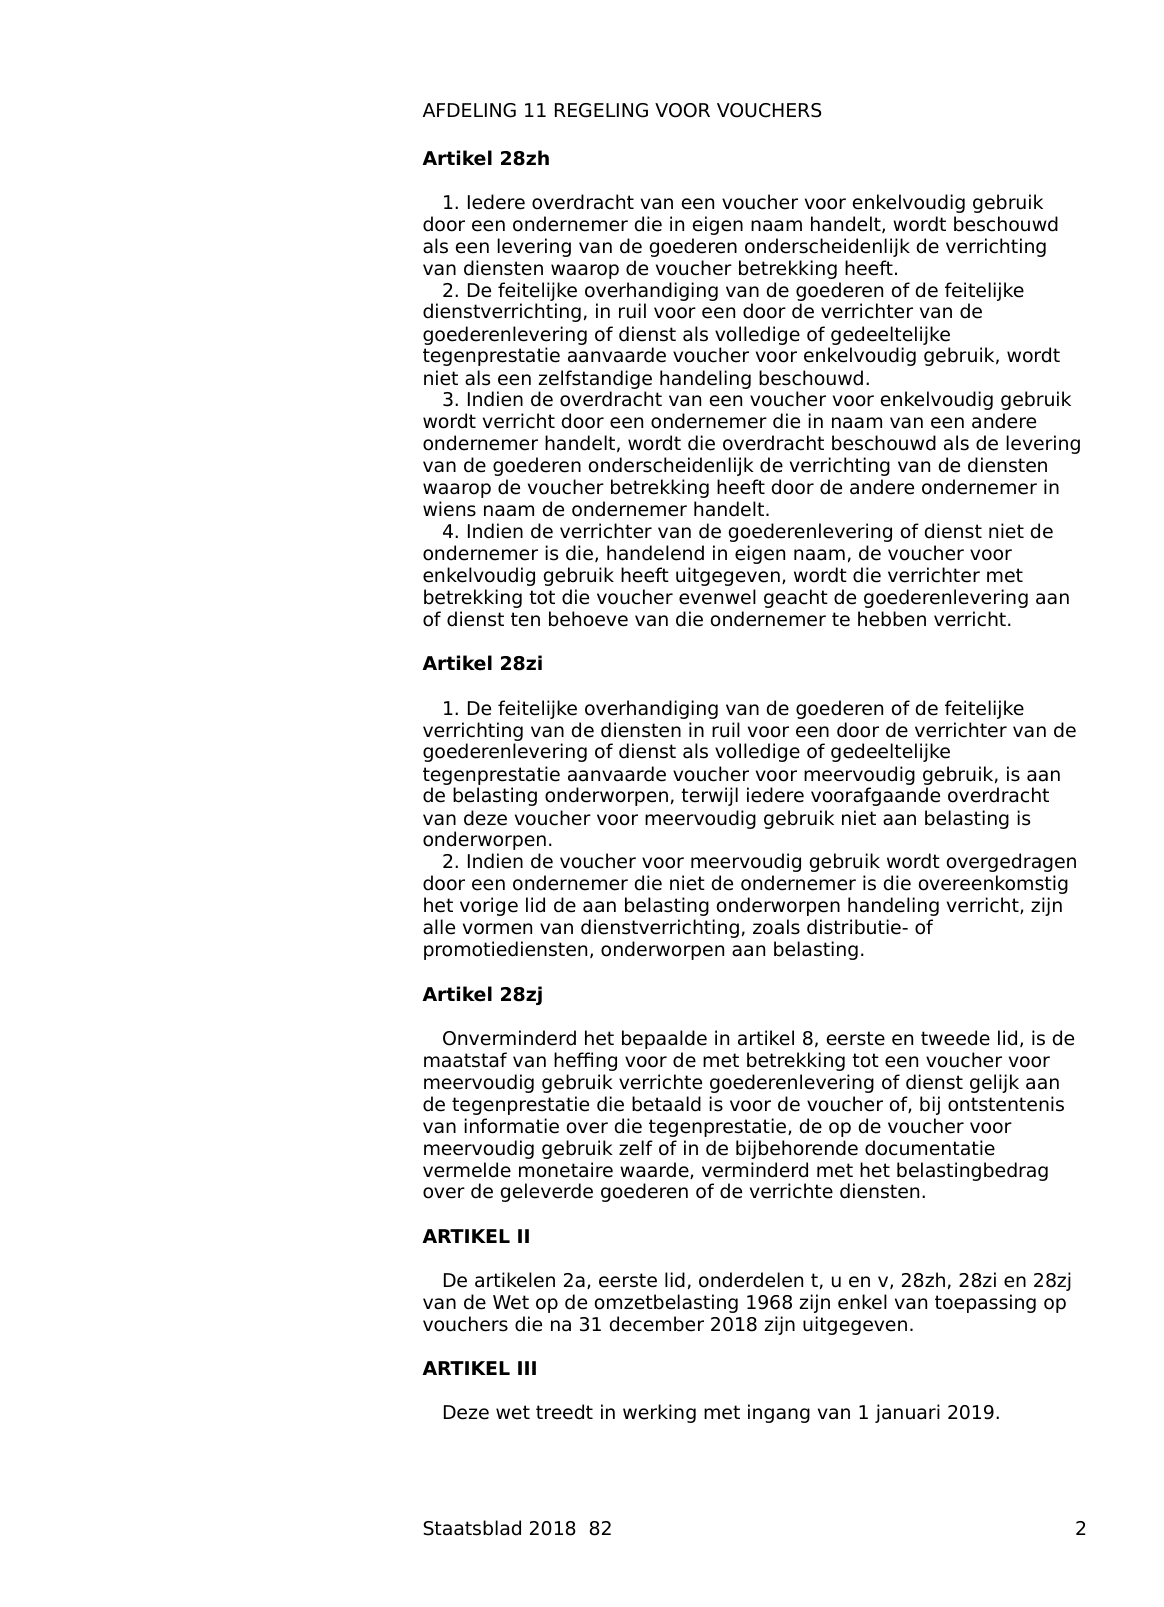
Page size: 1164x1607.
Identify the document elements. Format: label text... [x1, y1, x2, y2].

text De artikelen 2a, eerste lid, onderdelen t, u en v, 28zh, 28zi en 28zj van de Wet op de omzetbelasting 1968 zijn enkel van toepassing op vouchers die na 31 december 2018 zijn uitgegeven. [422, 1270, 1087, 1336]
subtitle ARTIKEL II [422, 1226, 1087, 1248]
text 2. Indien de voucher voor meervoudig gebruik wordt overgedragen door een ondernemer die niet de ondernemer is die overeenkomstig het vorige lid de aan belasting onderworpen handeling verricht, zijn alle vormen van dienstverrichting, zoals distributie- of promotiediensten, onderworpen aan belasting. [422, 851, 1087, 961]
text 1. Iedere overdracht van een voucher voor enkelvoudig gebruik door een ondernemer die in eigen naam handelt, wordt beschouwd als een levering van de goederen onderscheidenlijk de verrichting van diensten waarop de voucher betrekking heeft. [422, 192, 1087, 279]
text Onverminderd het bepaalde in artikel 8, eerste en tweede lid, is de maatstaf van heffing voor de met betrekking tot een voucher voor meervoudig gebruik verrichte goederenlevering of dienst gelijk aan de tegenprestatie die betaald is voor de voucher of, bij ontstentenis van informatie over die tegenprestatie, de op de voucher voor meervoudig gebruik zelf of in de bijbehorende documentatie vermelde monetaire waarde, verminderd met het belastingbedrag over de geleverde goederen of de verrichte diensten. [422, 1028, 1087, 1203]
subtitle ARTIKEL III [422, 1358, 1087, 1380]
subtitle Artikel 28zi [422, 653, 1087, 675]
text 1. De feitelijke overhandiging van de goederen of de feitelijke verrichting van de diensten in ruil voor een door de verrichter van de goederenlevering of dienst als volledige of gedeeltelijke tegenprestatie aanvaarde voucher voor meervoudig gebruik, is aan de belasting onderworpen, terwijl iedere voorafgaande overdracht van deze voucher voor meervoudig gebruik niet aan belasting is onderworpen. [422, 697, 1087, 851]
text 4. Indien de verrichter van de goederenlevering of dienst niet de ondernemer is die, handelend in eigen naam, de voucher voor enkelvoudig gebruik heeft uitgegeven, wordt die verrichter met betrekking tot die voucher evenwel geacht de goederenlevering aan of dienst ten behoeve van die ondernemer te hebben verricht. [422, 521, 1087, 631]
text 2. De feitelijke overhandiging van de goederen of de feitelijke dienstverrichting, in ruil voor een door de verrichter van de goederenlevering of dienst als volledige of gedeeltelijke tegenprestatie aanvaarde voucher voor enkelvoudig gebruik, wordt niet als een zelfstandige handeling beschouwd. [422, 279, 1087, 389]
text Deze wet treedt in werking met ingang van 1 januari 2019. [422, 1402, 1087, 1424]
subtitle AFDELING 11 REGELING VOOR VOUCHERS [422, 100, 1087, 122]
subtitle Artikel 28zj [422, 983, 1087, 1005]
text 3. Indien de overdracht van een voucher voor enkelvoudig gebruik wordt verricht door een ondernemer die in naam van een andere ondernemer handelt, wordt die overdracht beschouwd als de levering van de goederen onderscheidenlijk de verrichting van de diensten waarop de voucher betrekking heeft door de andere ondernemer in wiens naam de ondernemer handelt. [422, 389, 1087, 521]
subtitle Artikel 28zh [422, 147, 1087, 169]
